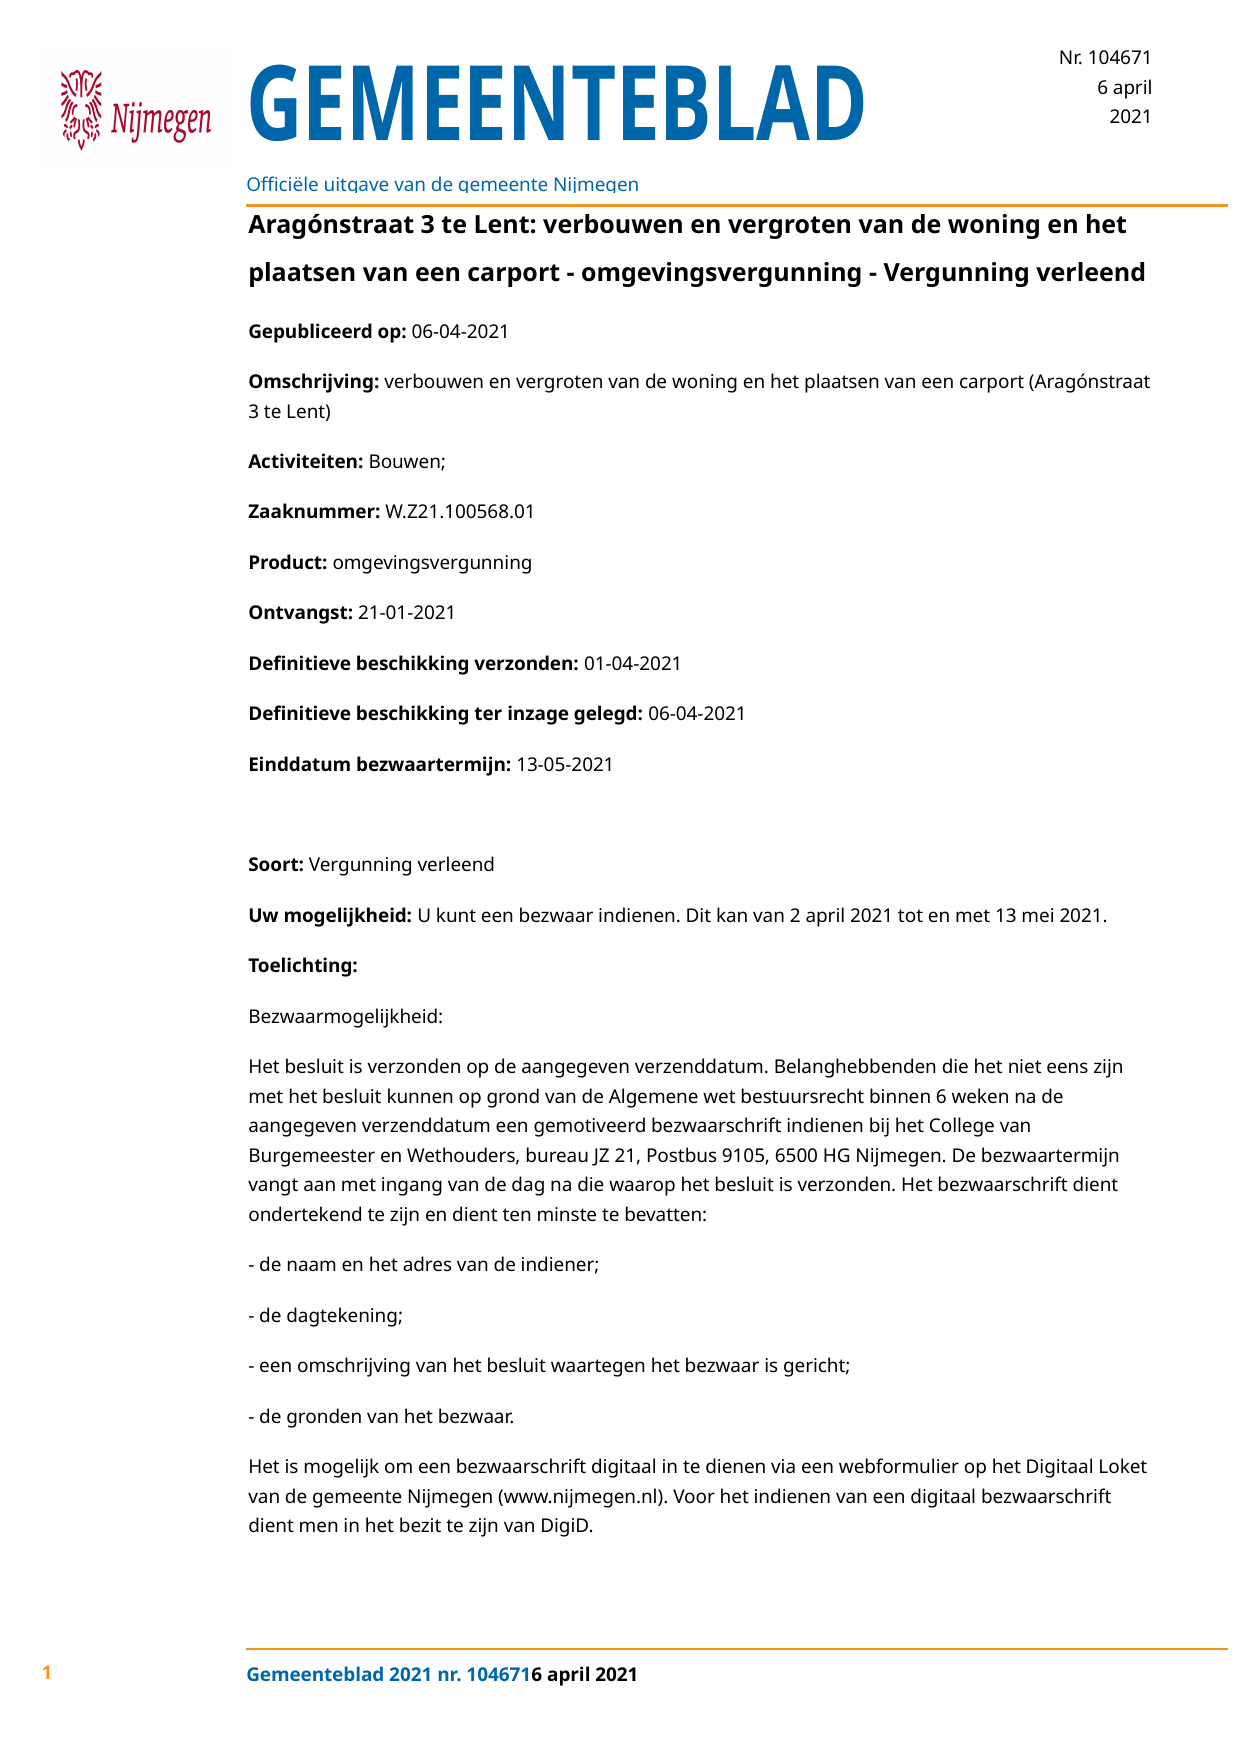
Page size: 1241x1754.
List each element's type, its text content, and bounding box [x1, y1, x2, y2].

text Gepubliceerd op: 06-04-2021 [248, 318, 1152, 344]
text Uw mogelijkheid: U kunt een bezwaar indienen. Dit kan van 2 april 2021 tot en met 13 mei 2021. [248, 902, 1152, 928]
text - de gronden van het bezwaar. [248, 1403, 1152, 1429]
text Ontvangst: 21-01-2021 [248, 599, 1152, 625]
text Het besluit is verzonden op de aangegeven verzenddatum. Belanghebbenden die het niet eens zijn met het besluit kunnen op grond van de Algemene wet bestuursrecht binnen 6 weken na de aangegeven verzenddatum een gemotiveerd bezwaarschrift indienen bij het College van Burgemeester en Wethouders, bureau JZ 21, Postbus 9105, 6500 HG Nijmegen. De bezwaartermijn vangt aan met ingang van de dag na die waarop het besluit is verzonden. Het bezwaarschrift dient ondertekend te zijn en dient ten minste te bevatten: [248, 1053, 1152, 1227]
text Product: omgevingsvergunning [248, 549, 1152, 575]
text Definitieve beschikking verzonden: 01-04-2021 [248, 650, 1152, 676]
text Definitieve beschikking ter inzage gelegd: 06-04-2021 [248, 700, 1152, 726]
text - de naam en het adres van de indiener; [248, 1252, 1152, 1277]
text Einddatum bezwaartermijn: 13-05-2021 [248, 751, 1152, 777]
text - de dagtekening; [248, 1302, 1152, 1328]
text Activiteiten: Bouwen; [248, 448, 1152, 474]
text Bezwaarmogelijkheid: [248, 1003, 1152, 1029]
text - een omschrijving van het besluit waartegen het bezwaar is gericht; [248, 1352, 1152, 1378]
picture [41, 47, 231, 172]
text Aragónstraat 3 te Lent: verbouwen en vergroten van de woning en het plaatsen van een carport - omgevingsvergunning - Vergunning verleend [248, 207, 1152, 288]
text Het is mogelijk om een bezwaarschrift digitaal in te dienen via een webformulier op het Digitaal Loket van de gemeente Nijmegen (www.nijmegen.nl). Voor het indienen van een digitaal bezwaarschrift dient men in het bezit te zijn van DigiD. [248, 1453, 1152, 1538]
text Zaaknummer: W.Z21.100568.01 [248, 499, 1152, 524]
text Soort: Vergunning verleend [248, 852, 1152, 877]
text Omschrijving: verbouwen en vergroten van de woning en het plaatsen van een carport (Aragónstraat 3 te Lent) [248, 368, 1152, 424]
text Toelichting: [248, 952, 1152, 978]
